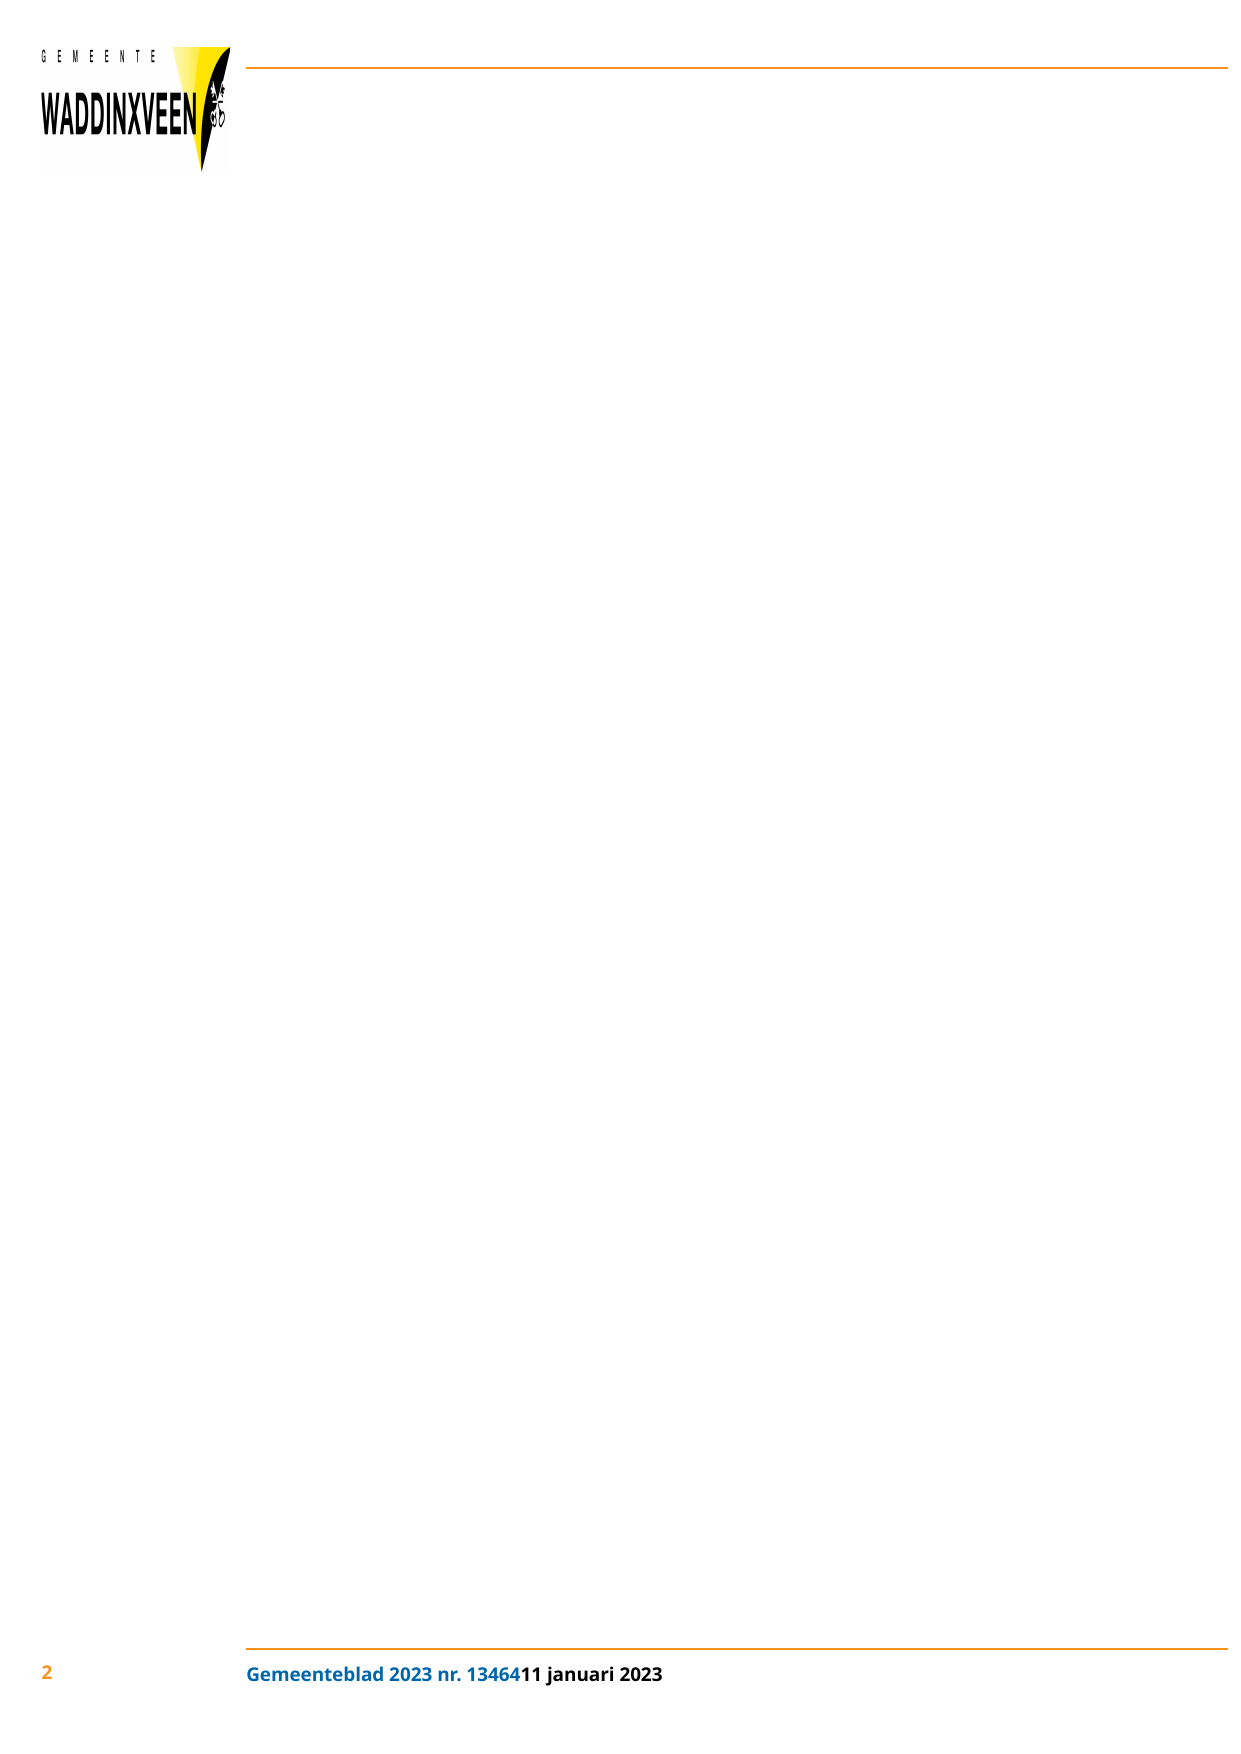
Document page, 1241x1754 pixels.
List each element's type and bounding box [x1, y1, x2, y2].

picture [41, 47, 231, 172]
